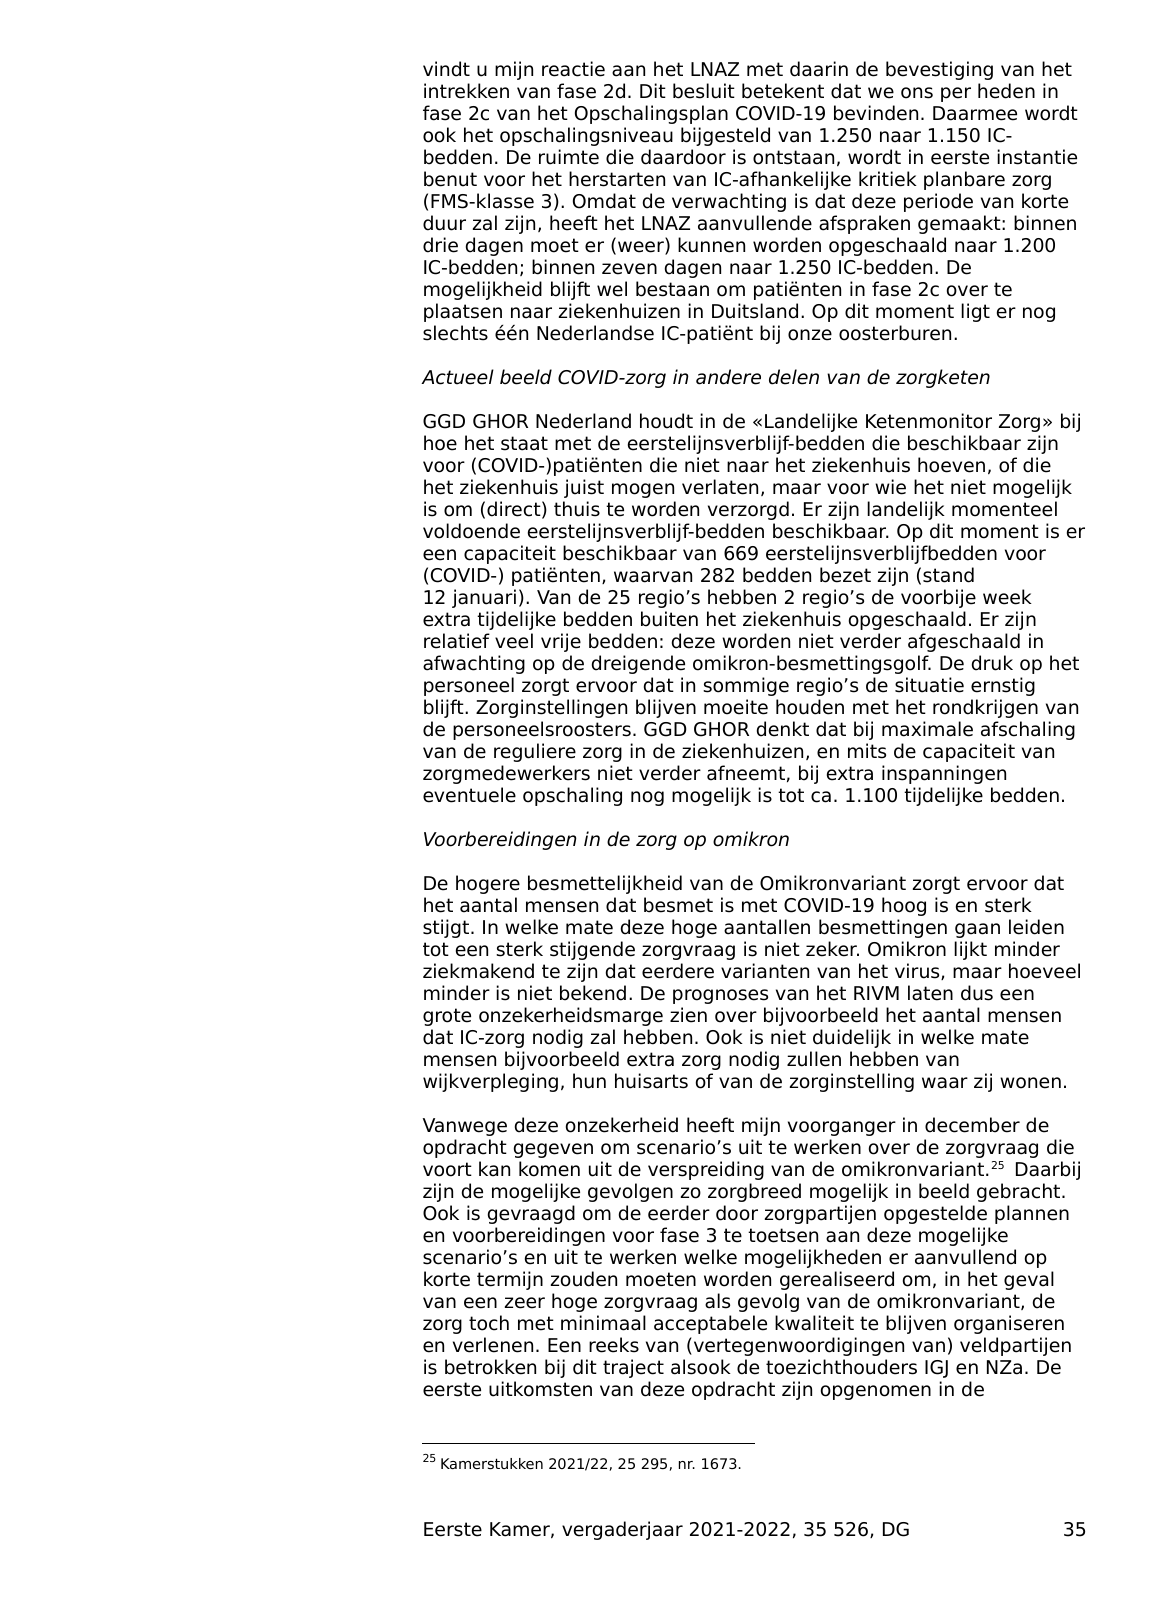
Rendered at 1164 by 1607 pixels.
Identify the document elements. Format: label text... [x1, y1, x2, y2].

text Vanwege deze onzekerheid heeft mijn voorganger in december de opdracht gegeven om scenario’s uit te werken over de zorgvraag die voort kan komen uit de verspreiding van de omikronvariant. Daarbij zijn de mogelijke gevolgen zo zorgbreed mogelijk in beeld gebracht. Ook is gevraagd om de eerder door zorgpartijen opgestelde plannen en voorbereidingen voor fase 3 te toetsen aan deze mogelijke scenario’s en uit te werken welke mogelijkheden er aanvullend op korte termijn zouden moeten worden gerealiseerd om, in het geval van een zeer hoge zorgvraag als gevolg van de omikronvariant, de zorg toch met minimaal acceptabele kwaliteit te blijven organiseren en verlenen. Een reeks van (vertegenwoordigingen van) veldpartijen is betrokken bij dit traject alsook de toezichthouders IGJ en NZa. De eerste uitkomsten van deze opdracht zijn opgenomen in de [422, 1115, 1087, 1401]
text Kamerstukken 2021/22, 25 295, nr. 1673. [422, 1452, 1087, 1474]
text GGD GHOR Nederland houdt in de «Landelijke Ketenmonitor Zorg» bij hoe het staat met de eerstelijnsverblijf-bedden die beschikbaar zijn voor (COVID-)patiënten die niet naar het ziekenhuis hoeven, of die het ziekenhuis juist mogen verlaten, maar voor wie het niet mogelijk is om (direct) thuis te worden verzorgd. Er zijn landelijk momenteel voldoende eerstelijnsverblijf-bedden beschikbaar. Op dit moment is er een capaciteit beschikbaar van 669 eerstelijnsverblijfbedden voor (COVID-) patiënten, waarvan 282 bedden bezet zijn (stand 12 januari). Van de 25 regio’s hebben 2 regio’s de voorbije week extra tijdelijke bedden buiten het ziekenhuis opgeschaald. Er zijn relatief veel vrije bedden: deze worden niet verder afgeschaald in afwachting op de dreigende omikron-besmettingsgolf. De druk op het personeel zorgt ervoor dat in sommige regio’s de situatie ernstig blijft. Zorginstellingen blijven moeite houden met het rondkrijgen van de personeelsroosters. GGD GHOR denkt dat bij maximale afschaling van de reguliere zorg in de ziekenhuizen, en mits de capaciteit van zorgmedewerkers niet verder afneemt, bij extra inspanningen eventuele opschaling nog mogelijk is tot ca. 1.100 tijdelijke bedden. [422, 411, 1087, 807]
subtitle Voorbereidingen in de zorg op omikron [422, 829, 1087, 851]
text De hogere besmettelijkheid van de Omikronvariant zorgt ervoor dat het aantal mensen dat besmet is met COVID-19 hoog is en sterk stijgt. In welke mate deze hoge aantallen besmettingen gaan leiden tot een sterk stijgende zorgvraag is niet zeker. Omikron lijkt minder ziekmakend te zijn dat eerdere varianten van het virus, maar hoeveel minder is niet bekend. De prognoses van het RIVM laten dus een grote onzekerheidsmarge zien over bijvoorbeeld het aantal mensen dat IC-zorg nodig zal hebben. Ook is niet duidelijk in welke mate mensen bijvoorbeeld extra zorg nodig zullen hebben van wijkverpleging, hun huisarts of van de zorginstelling waar zij wonen. [422, 873, 1087, 1093]
text vindt u mijn reactie aan het LNAZ met daarin de bevestiging van het intrekken van fase 2d. Dit besluit betekent dat we ons per heden in fase 2c van het Opschalingsplan COVID-19 bevinden. Daarmee wordt ook het opschalingsniveau bijgesteld van 1.250 naar 1.150 IC-bedden. De ruimte die daardoor is ontstaan, wordt in eerste instantie benut voor het herstarten van IC-afhankelijke kritiek planbare zorg (FMS-klasse 3). Omdat de verwachting is dat deze periode van korte duur zal zijn, heeft het LNAZ aanvullende afspraken gemaakt: binnen drie dagen moet er (weer) kunnen worden opgeschaald naar 1.200 IC-bedden; binnen zeven dagen naar 1.250 IC-bedden. De mogelijkheid blijft wel bestaan om patiënten in fase 2c over te plaatsen naar ziekenhuizen in Duitsland. Op dit moment ligt er nog slechts één Nederlandse IC-patiënt bij onze oosterburen. [422, 59, 1087, 345]
subtitle Actueel beeld COVID-zorg in andere delen van de zorgketen [422, 367, 1087, 389]
